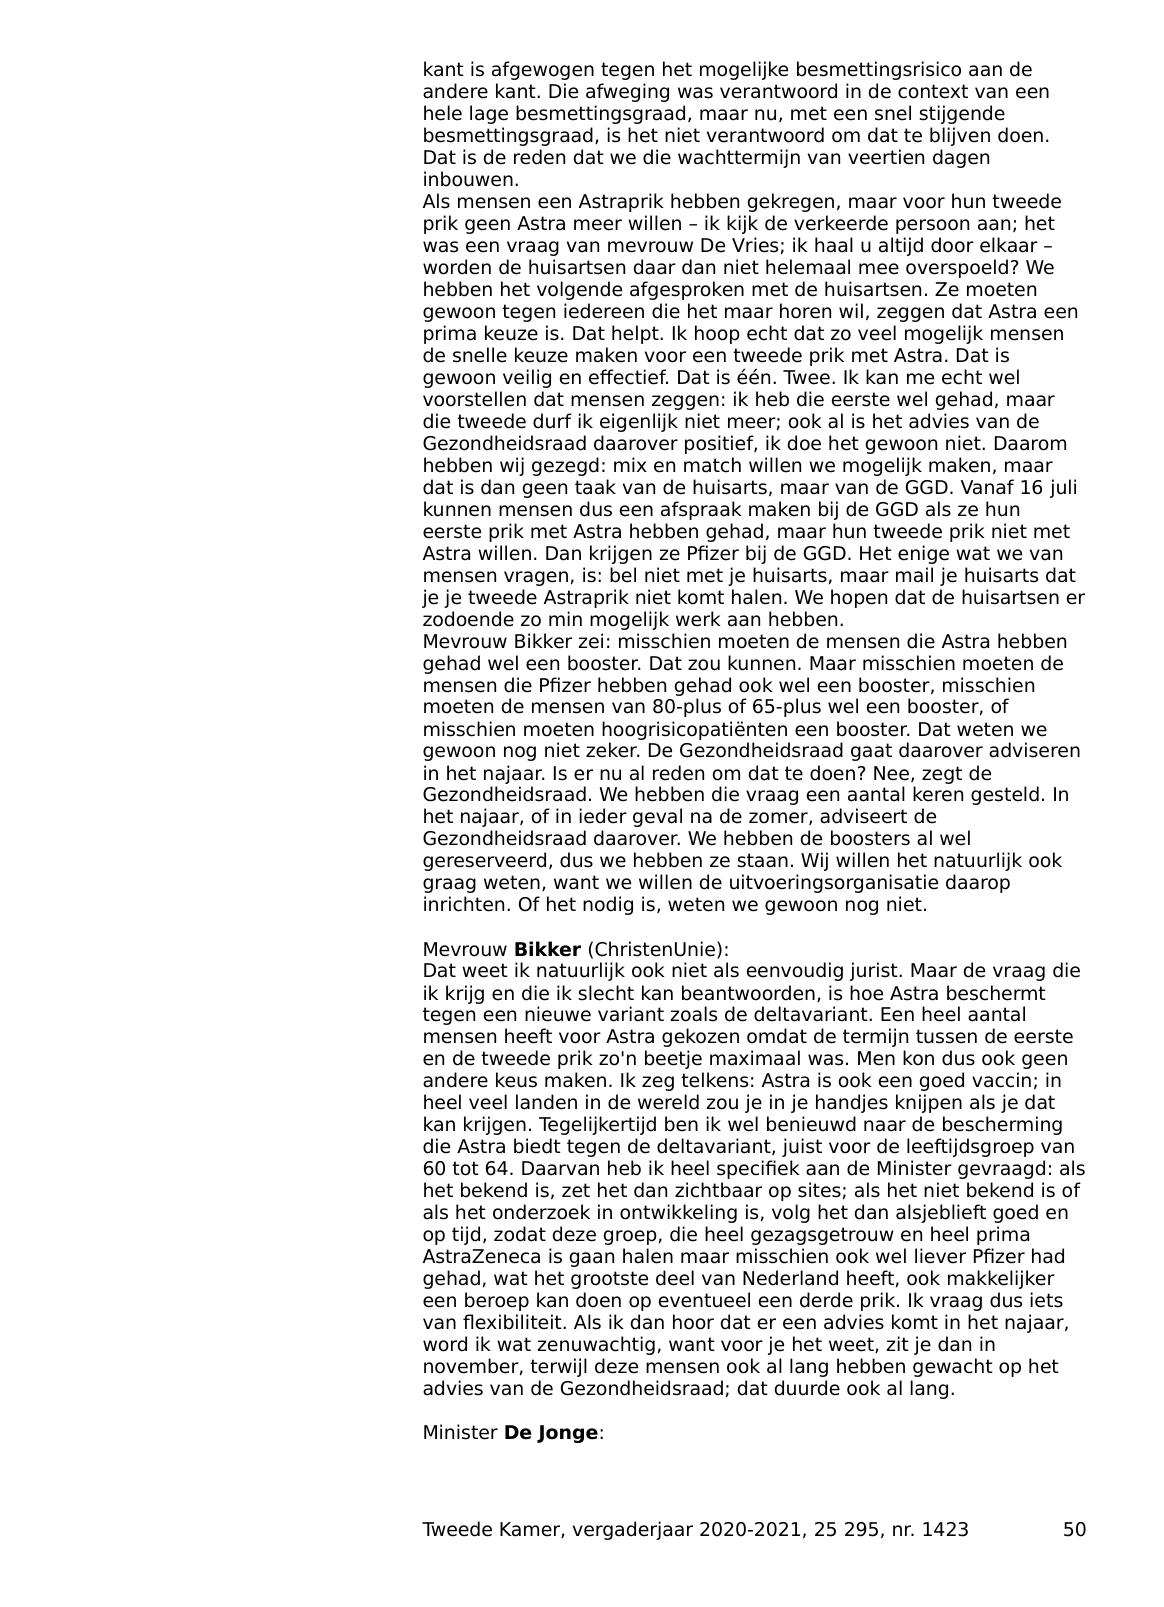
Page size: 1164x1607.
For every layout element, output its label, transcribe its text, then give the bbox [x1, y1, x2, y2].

text kant is afgewogen tegen het mogelijke besmettingsrisico aan de andere kant. Die afweging was verantwoord in de context van een hele lage besmettingsgraad, maar nu, met een snel stijgende besmettingsgraad, is het niet verantwoord om dat te blijven doen. Dat is de reden dat we die wachttermijn van veertien dagen inbouwen. [422, 59, 1087, 191]
text Minister De Jonge: [422, 1422, 1087, 1444]
text Dat weet ik natuurlijk ook niet als eenvoudig jurist. Maar de vraag die ik krijg en die ik slecht kan beantwoorden, is hoe Astra beschermt tegen een nieuwe variant zoals de deltavariant. Een heel aantal mensen heeft voor Astra gekozen omdat de termijn tussen de eerste en de tweede prik zo'n beetje maximaal was. Men kon dus ook geen andere keus maken. Ik zeg telkens: Astra is ook een goed vaccin; in heel veel landen in de wereld zou je in je handjes knijpen als je dat kan krijgen. Tegelijkertijd ben ik wel benieuwd naar de bescherming die Astra biedt tegen de deltavariant, juist voor de leeftijdsgroep van 60 tot 64. Daarvan heb ik heel specifiek aan de Minister gevraagd: als het bekend is, zet het dan zichtbaar op sites; als het niet bekend is of als het onderzoek in ontwikkeling is, volg het dan alsjeblieft goed en op tijd, zodat deze groep, die heel gezagsgetrouw en heel prima AstraZeneca is gaan halen maar misschien ook wel liever Pfizer had gehad, wat het grootste deel van Nederland heeft, ook makkelijker een beroep kan doen op eventueel een derde prik. Ik vraag dus iets van flexibiliteit. Als ik dan hoor dat er een advies komt in het najaar, word ik wat zenuwachtig, want voor je het weet, zit je dan in november, terwijl deze mensen ook al lang hebben gewacht op het advies van de Gezondheidsraad; dat duurde ook al lang. [422, 960, 1087, 1400]
text Mevrouw Bikker (ChristenUnie): [422, 938, 1087, 960]
text Mevrouw Bikker zei: misschien moeten de mensen die Astra hebben gehad wel een booster. Dat zou kunnen. Maar misschien moeten de mensen die Pfizer hebben gehad ook wel een booster, misschien moeten de mensen van 80-plus of 65-plus wel een booster, of misschien moeten hoogrisicopatiënten een booster. Dat weten we gewoon nog niet zeker. De Gezondheidsraad gaat daarover adviseren in het najaar. Is er nu al reden om dat te doen? Nee, zegt de Gezondheidsraad. We hebben die vraag een aantal keren gesteld. In het najaar, of in ieder geval na de zomer, adviseert de Gezondheidsraad daarover. We hebben de boosters al wel gereserveerd, dus we hebben ze staan. Wij willen het natuurlijk ook graag weten, want we willen de uitvoeringsorganisatie daarop inrichten. Of het nodig is, weten we gewoon nog niet. [422, 631, 1087, 916]
text Als mensen een Astraprik hebben gekregen, maar voor hun tweede prik geen Astra meer willen – ik kijk de verkeerde persoon aan; het was een vraag van mevrouw De Vries; ik haal u altijd door elkaar – worden de huisartsen daar dan niet helemaal mee overspoeld? We hebben het volgende afgesproken met de huisartsen. Ze moeten gewoon tegen iedereen die het maar horen wil, zeggen dat Astra een prima keuze is. Dat helpt. Ik hoop echt dat zo veel mogelijk mensen de snelle keuze maken voor een tweede prik met Astra. Dat is gewoon veilig en effectief. Dat is één. Twee. Ik kan me echt wel voorstellen dat mensen zeggen: ik heb die eerste wel gehad, maar die tweede durf ik eigenlijk niet meer; ook al is het advies van de Gezondheidsraad daarover positief, ik doe het gewoon niet. Daarom hebben wij gezegd: mix en match willen we mogelijk maken, maar dat is dan geen taak van de huisarts, maar van de GGD. Vanaf 16 juli kunnen mensen dus een afspraak maken bij de GGD als ze hun eerste prik met Astra hebben gehad, maar hun tweede prik niet met Astra willen. Dan krijgen ze Pfizer bij de GGD. Het enige wat we van mensen vragen, is: bel niet met je huisarts, maar mail je huisarts dat je je tweede Astraprik niet komt halen. We hopen dat de huisartsen er zodoende zo min mogelijk werk aan hebben. [422, 191, 1087, 631]
